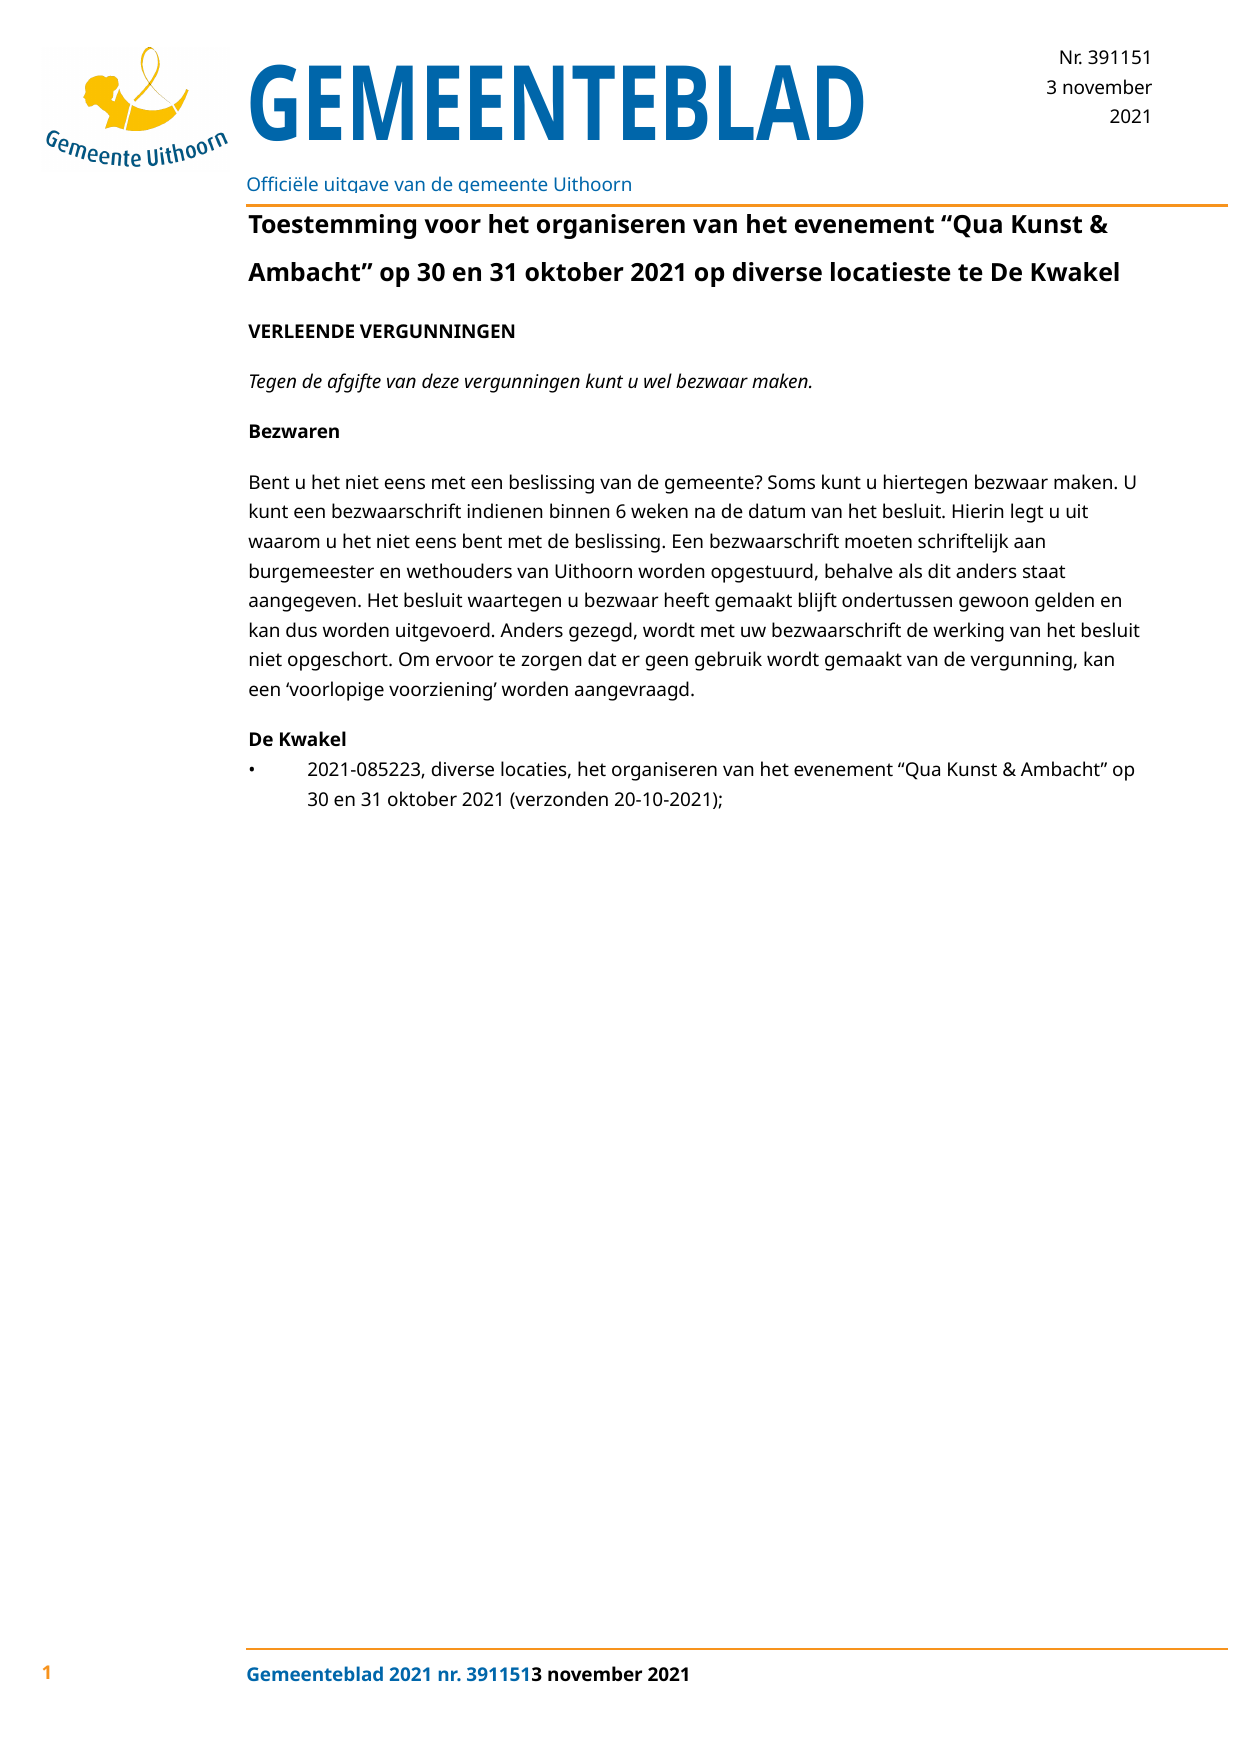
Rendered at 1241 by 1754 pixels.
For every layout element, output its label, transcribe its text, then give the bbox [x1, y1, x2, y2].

text VERLEENDE VERGUNNINGEN [248, 318, 1152, 344]
text Tegen de afgifte van deze vergunningen kunt u wel bezwaar maken. [248, 368, 1152, 394]
text Bezwaren [248, 419, 1152, 444]
text Toestemming voor het organiseren van het evenement “Qua Kunst & Ambacht” op 30 en 31 oktober 2021 op diverse locatieste te De Kwakel [248, 207, 1152, 288]
list 2021-085223, diverse locaties, het organiseren van het evenement “Qua Kunst & Ambacht” op 30 en 31 oktober 2021 (verzonden 20-10-2021); [248, 756, 1152, 812]
text Bent u het niet eens met een beslissing van de gemeente? Soms kunt u hiertegen bezwaar maken. U kunt een bezwaarschrift indienen binnen 6 weken na de datum van het besluit. Hierin legt u uit waarom u het niet eens bent met de beslissing. Een bezwaarschrift moeten schriftelijk aan burgemeester en wethouders van Uithoorn worden opgestuurd, behalve als dit anders staat aangegeven. Het besluit waartegen u bezwaar heeft gemaakt blijft ondertussen gewoon gelden en kan dus worden uitgevoerd. Anders gezegd, wordt met uw bezwaarschrift de werking van het besluit niet opgeschort. Om ervoor te zorgen dat er geen gebruik wordt gemaakt van de vergunning, kan een ‘voorlopige voorziening’ worden aangevraagd. [248, 469, 1152, 702]
text De Kwakel [248, 727, 1152, 752]
picture [41, 47, 231, 172]
